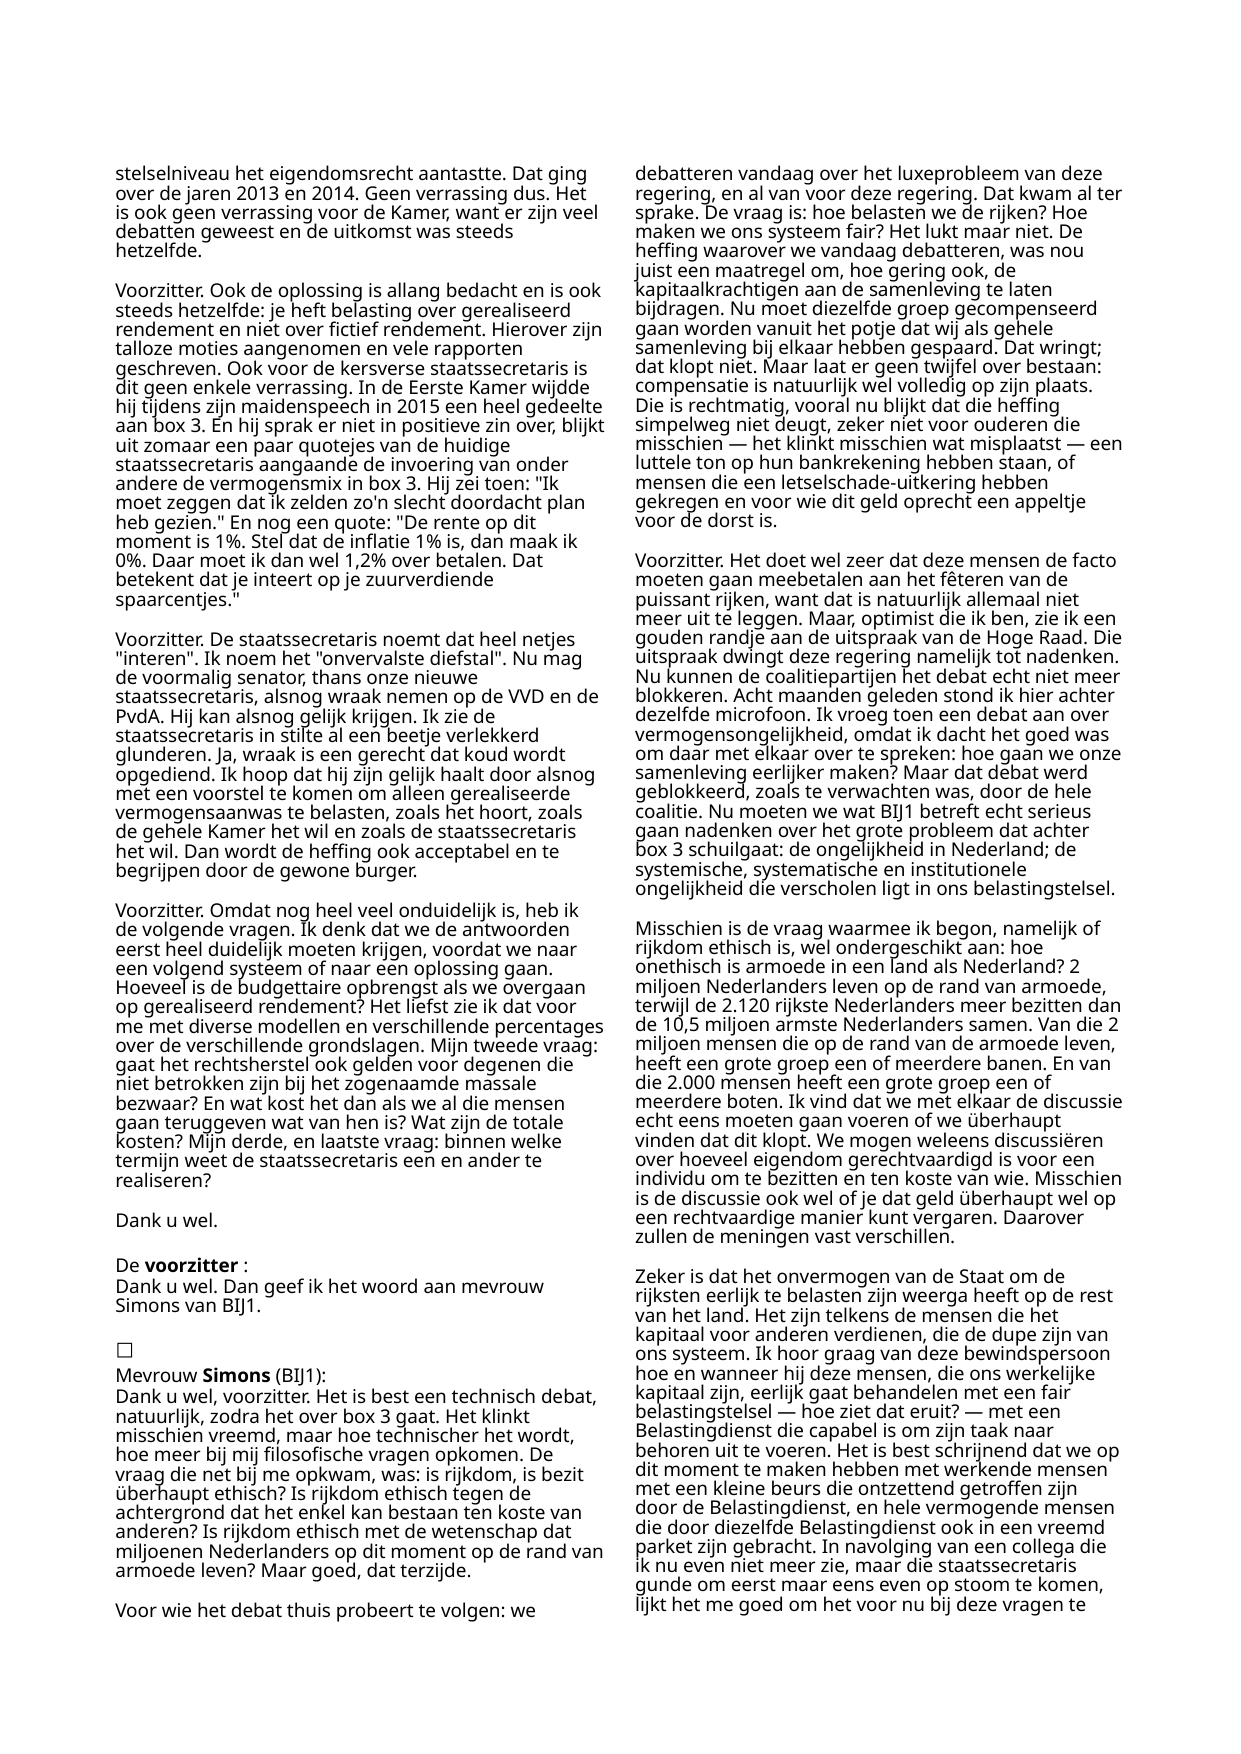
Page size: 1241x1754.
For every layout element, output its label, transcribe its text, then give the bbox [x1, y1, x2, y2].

text stelselniveau het eigendomsrecht aantastte. Dat ging over de jaren 2013 en 2014. Geen verrassing dus. Het is ook geen verrassing voor de Kamer, want er zijn veel debatten geweest en de uitkomst was steeds hetzelfde. [115, 165, 605, 262]
text Voorzitter. De staatssecretaris noemt dat heel netjes "interen". Ik noem het "onvervalste diefstal". Nu mag de voormalig senator, thans onze nieuwe staatssecretaris, alsnog wraak nemen op de VVD en de PvdA. Hij kan alsnog gelijk krijgen. Ik zie de staatssecretaris in stilte al een beetje verlekkerd glunderen. Ja, wraak is een gerecht dat koud wordt opgediend. Ik hoop dat hij zijn gelijk haalt door alsnog met een voorstel te komen om alleen gerealiseerde vermogensaanwas te belasten, zoals het hoort, zoals de gehele Kamer het wil en zoals de staatssecretaris het wil. Dan wordt de heffing ook acceptabel en te begrijpen door de gewone burger. [115, 631, 605, 881]
text Voor wie het debat thuis probeert te volgen: we [115, 1602, 605, 1621]
text De voorzitter : [115, 1252, 605, 1278]
text debatteren vandaag over het luxeprobleem van deze regering, en al van voor deze regering. Dat kwam al ter sprake. De vraag is: hoe belasten we de rijken? Hoe maken we ons systeem fair? Het lukt maar niet. De heffing waarover we vandaag debatteren, was nou juist een maatregel om, hoe gering ook, de kapitaalkrachtigen aan de samenleving te laten bijdragen. Nu moet diezelfde groep gecompenseerd gaan worden vanuit het potje dat wij als gehele samenleving bij elkaar hebben gespaard. Dat wringt; dat klopt niet. Maar laat er geen twijfel over bestaan: compensatie is natuurlijk wel volledig op zijn plaats. Die is rechtmatig, vooral nu blijkt dat die heffing simpelweg niet deugt, zeker niet voor ouderen die misschien — het klinkt misschien wat misplaatst — een luttele ton op hun bankrekening hebben staan, of mensen die een letselschade-uitkering hebben gekregen en voor wie dit geld oprecht een appeltje voor de dorst is. [635, 165, 1125, 531]
text Dank u wel, voorzitter. Het is best een technisch debat, natuurlijk, zodra het over box 3 gaat. Het klinkt misschien vreemd, maar hoe technischer het wordt, hoe meer bij mij filosofische vragen opkomen. De vraag die net bij me opkwam, was: is rijkdom, is bezit überhaupt ethisch? Is rijkdom ethisch tegen de achtergrond dat het enkel kan bestaan ten koste van anderen? Is rijkdom ethisch met de wetenschap dat miljoenen Nederlanders op dit moment op de rand van armoede leven? Maar goed, dat terzijde. [115, 1388, 605, 1581]
text Voorzitter. Ook de oplossing is allang bedacht en is ook steeds hetzelfde: je heft belasting over gerealiseerd rendement en niet over fictief rendement. Hierover zijn talloze moties aangenomen en vele rapporten geschreven. Ook voor de kersverse staatssecretaris is dit geen enkele verrassing. In de Eerste Kamer wijdde hij tijdens zijn maidenspeech in 2015 een heel gedeelte aan box 3. En hij sprak er niet in positieve zin over, blijkt uit zomaar een paar quotejes van de huidige staatssecretaris aangaande de invoering van onder andere de vermogensmix in box 3. Hij zei toen: "Ik moet zeggen dat ik zelden zo'n slecht doordacht plan heb gezien." En nog een quote: "De rente op dit moment is 1%. Stel dat de inflatie 1% is, dan maak ik 0%. Daar moet ik dan wel 1,2% over betalen. Dat betekent dat je inteert op je zuurverdiende spaarcentjes." [115, 282, 605, 610]
text Dank u wel. Dan geef ik het woord aan mevrouw Simons van BIJ1. [115, 1278, 605, 1316]
text Voorzitter. Omdat nog heel veel onduidelijk is, heb ik de volgende vragen. Ik denk dat we de antwoorden eerst heel duidelijk moeten krijgen, voordat we naar een volgend systeem of naar een oplossing gaan. Hoeveel is de budgettaire opbrengst als we overgaan op gerealiseerd rendement? Het liefst zie ik dat voor me met diverse modellen en verschillende percentages over de verschillende grondslagen. Mijn tweede vraag: gaat het rechtsherstel ook gelden voor degenen die niet betrokken zijn bij het zogenaamde massale bezwaar? En wat kost het dan als we al die mensen gaan teruggeven wat van hen is? Wat zijn de totale kosten? Mijn derde, en laatste vraag: binnen welke termijn weet de staatssecretaris een en ander te realiseren? [115, 902, 605, 1191]
text Misschien is de vraag waarmee ik begon, namelijk of rijkdom ethisch is, wel ondergeschikt aan: hoe onethisch is armoede in een land als Nederland? 2 miljoen Nederlanders leven op de rand van armoede, terwijl de 2.120 rijkste Nederlanders meer bezitten dan de 10,5 miljoen armste Nederlanders samen. Van die 2 miljoen mensen die op de rand van de armoede leven, heeft een grote groep een of meerdere banen. En van die 2.000 mensen heeft een grote groep een of meerdere boten. Ik vind dat we met elkaar de discussie echt eens moeten gaan voeren of we überhaupt vinden dat dit klopt. We mogen weleens discussiëren over hoeveel eigendom gerechtvaardigd is voor een individu om te bezitten en ten koste van wie. Misschien is de discussie ook wel of je dat geld überhaupt wel op een rechtvaardige manier kunt vergaren. Daarover zullen de meningen vast verschillen. [635, 920, 1125, 1247]
text Voorzitter. Het doet wel zeer dat deze mensen de facto moeten gaan meebetalen aan het fêteren van de puissant rijken, want dat is natuurlijk allemaal niet meer uit te leggen. Maar, optimist die ik ben, zie ik een gouden randje aan de uitspraak van de Hoge Raad. Die uitspraak dwingt deze regering namelijk tot nadenken. Nu kunnen de coalitiepartijen het debat echt niet meer blokkeren. Acht maanden geleden stond ik hier achter dezelfde microfoon. Ik vroeg toen een debat aan over vermogensongelijkheid, omdat ik dacht het goed was om daar met elkaar over te spreken: hoe gaan we onze samenleving eerlijker maken? Maar dat debat werd geblokkeerd, zoals te verwachten was, door de hele coalitie. Nu moeten we wat BIJ1 betreft echt serieus gaan nadenken over het grote probleem dat achter box 3 schuilgaat: de ongelijkheid in Nederland; de systemische, systematische en institutionele ongelijkheid die verscholen ligt in ons belastingstelsel. [635, 552, 1125, 899]
text Zeker is dat het onvermogen van de Staat om de rijksten eerlijk te belasten zijn weerga heeft op de rest van het land. Het zijn telkens de mensen die het kapitaal voor anderen verdienen, die de dupe zijn van ons systeem. Ik hoor graag van deze bewindspersoon hoe en wanneer hij deze mensen, die ons werkelijke kapitaal zijn, eerlijk gaat behandelen met een fair belastingstelsel — hoe ziet dat eruit? — met een Belastingdienst die capabel is om zijn taak naar behoren uit te voeren. Het is best schrijnend dat we op dit moment te maken hebben met werkende mensen met een kleine beurs die ontzettend getroffen zijn door de Belastingdienst, en hele vermogende mensen die door diezelfde Belastingdienst ook in een vreemd parket zijn gebracht. In navolging van een collega die ik nu even niet meer zie, maar die staatssecretaris gunde om eerst maar eens even op stoom te komen, lijkt het me goed om het voor nu bij deze vragen te [635, 1268, 1125, 1615]
text Dank u wel. [115, 1212, 605, 1231]
text Mevrouw Simons (BIJ1): [115, 1363, 605, 1388]
text ⬜ [115, 1337, 605, 1363]
